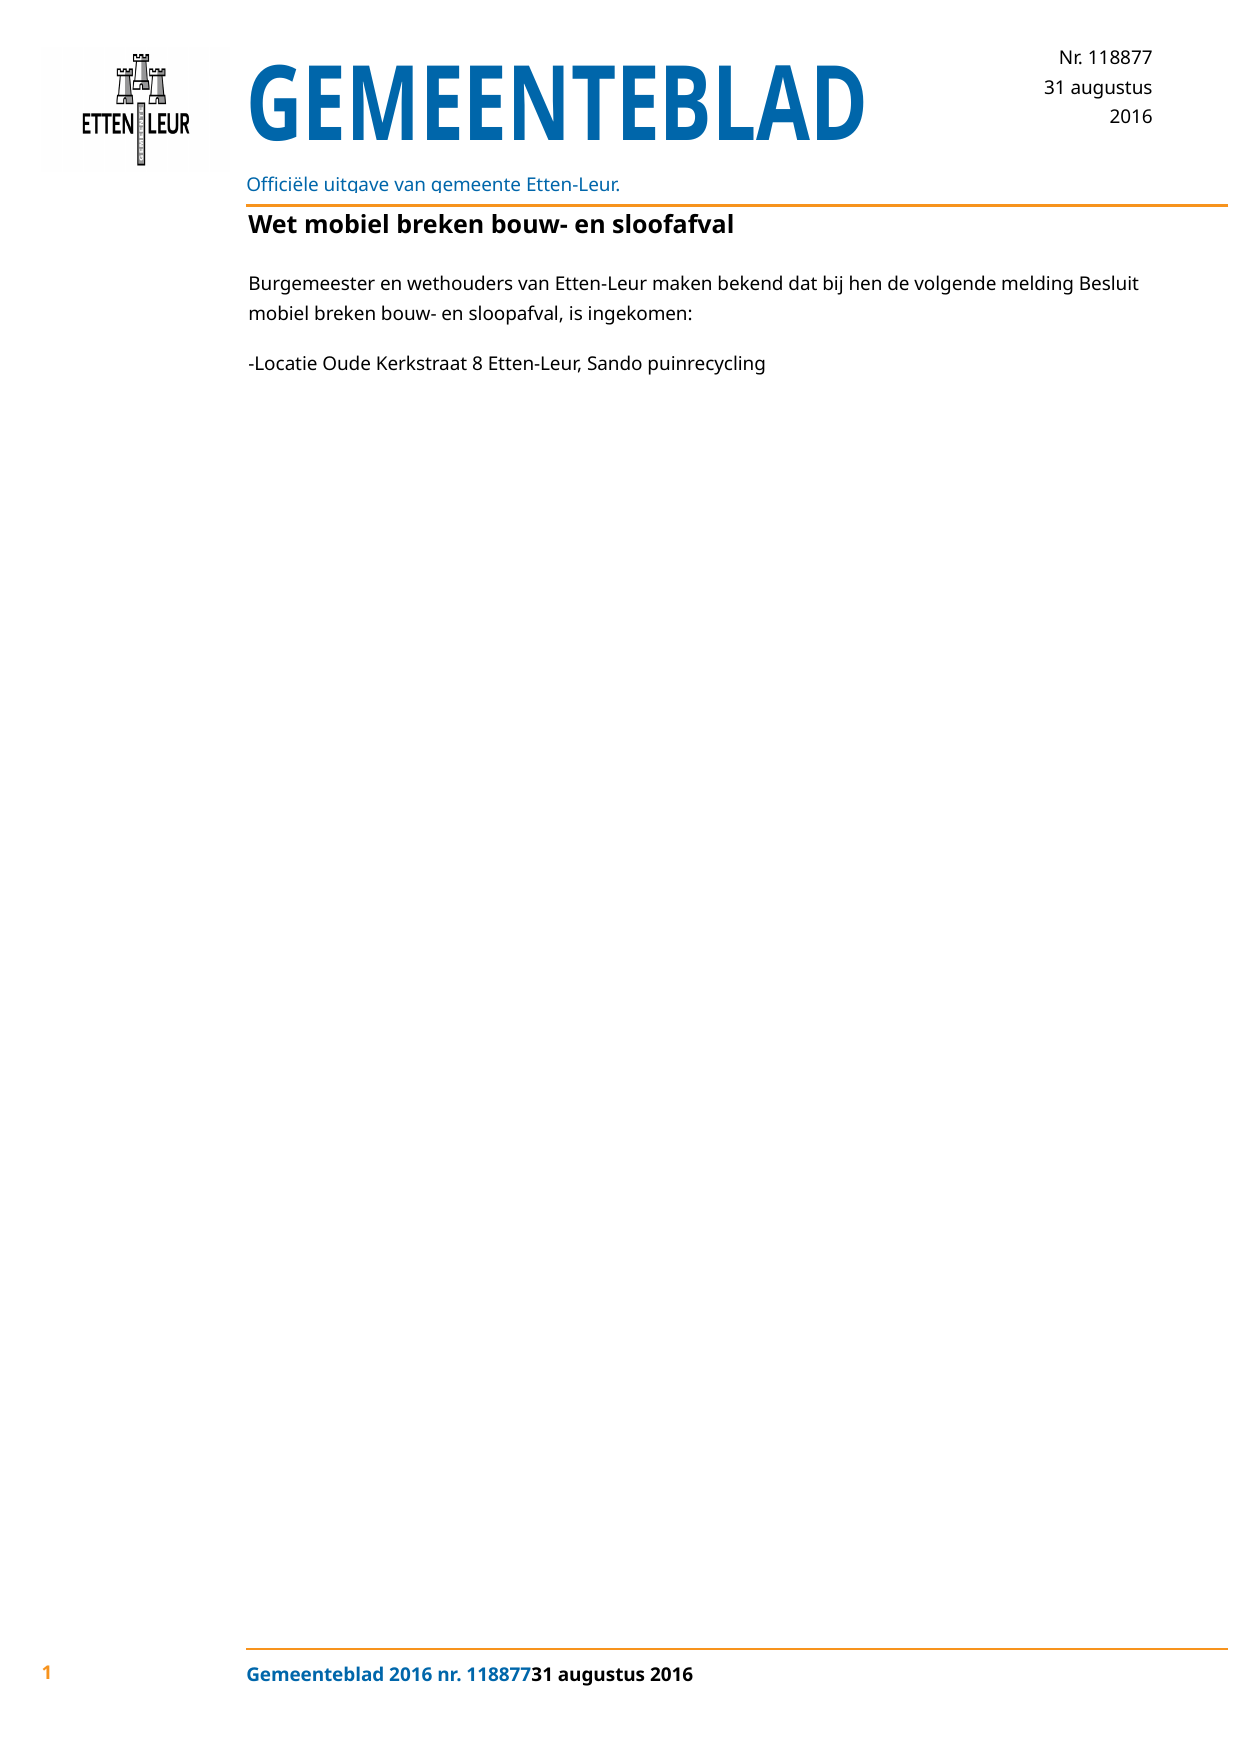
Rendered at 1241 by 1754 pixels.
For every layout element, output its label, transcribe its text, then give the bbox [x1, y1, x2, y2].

text -Locatie Oude Kerkstraat 8 Etten-Leur, Sando puinrecycling [248, 350, 1152, 376]
text Burgemeester en wethouders van Etten-Leur maken bekend dat bij hen de volgende melding Besluit mobiel breken bouw- en sloopafval, is ingekomen: [248, 270, 1152, 326]
text Wet mobiel breken bouw- en sloofafval [248, 207, 1152, 241]
picture [41, 47, 231, 172]
